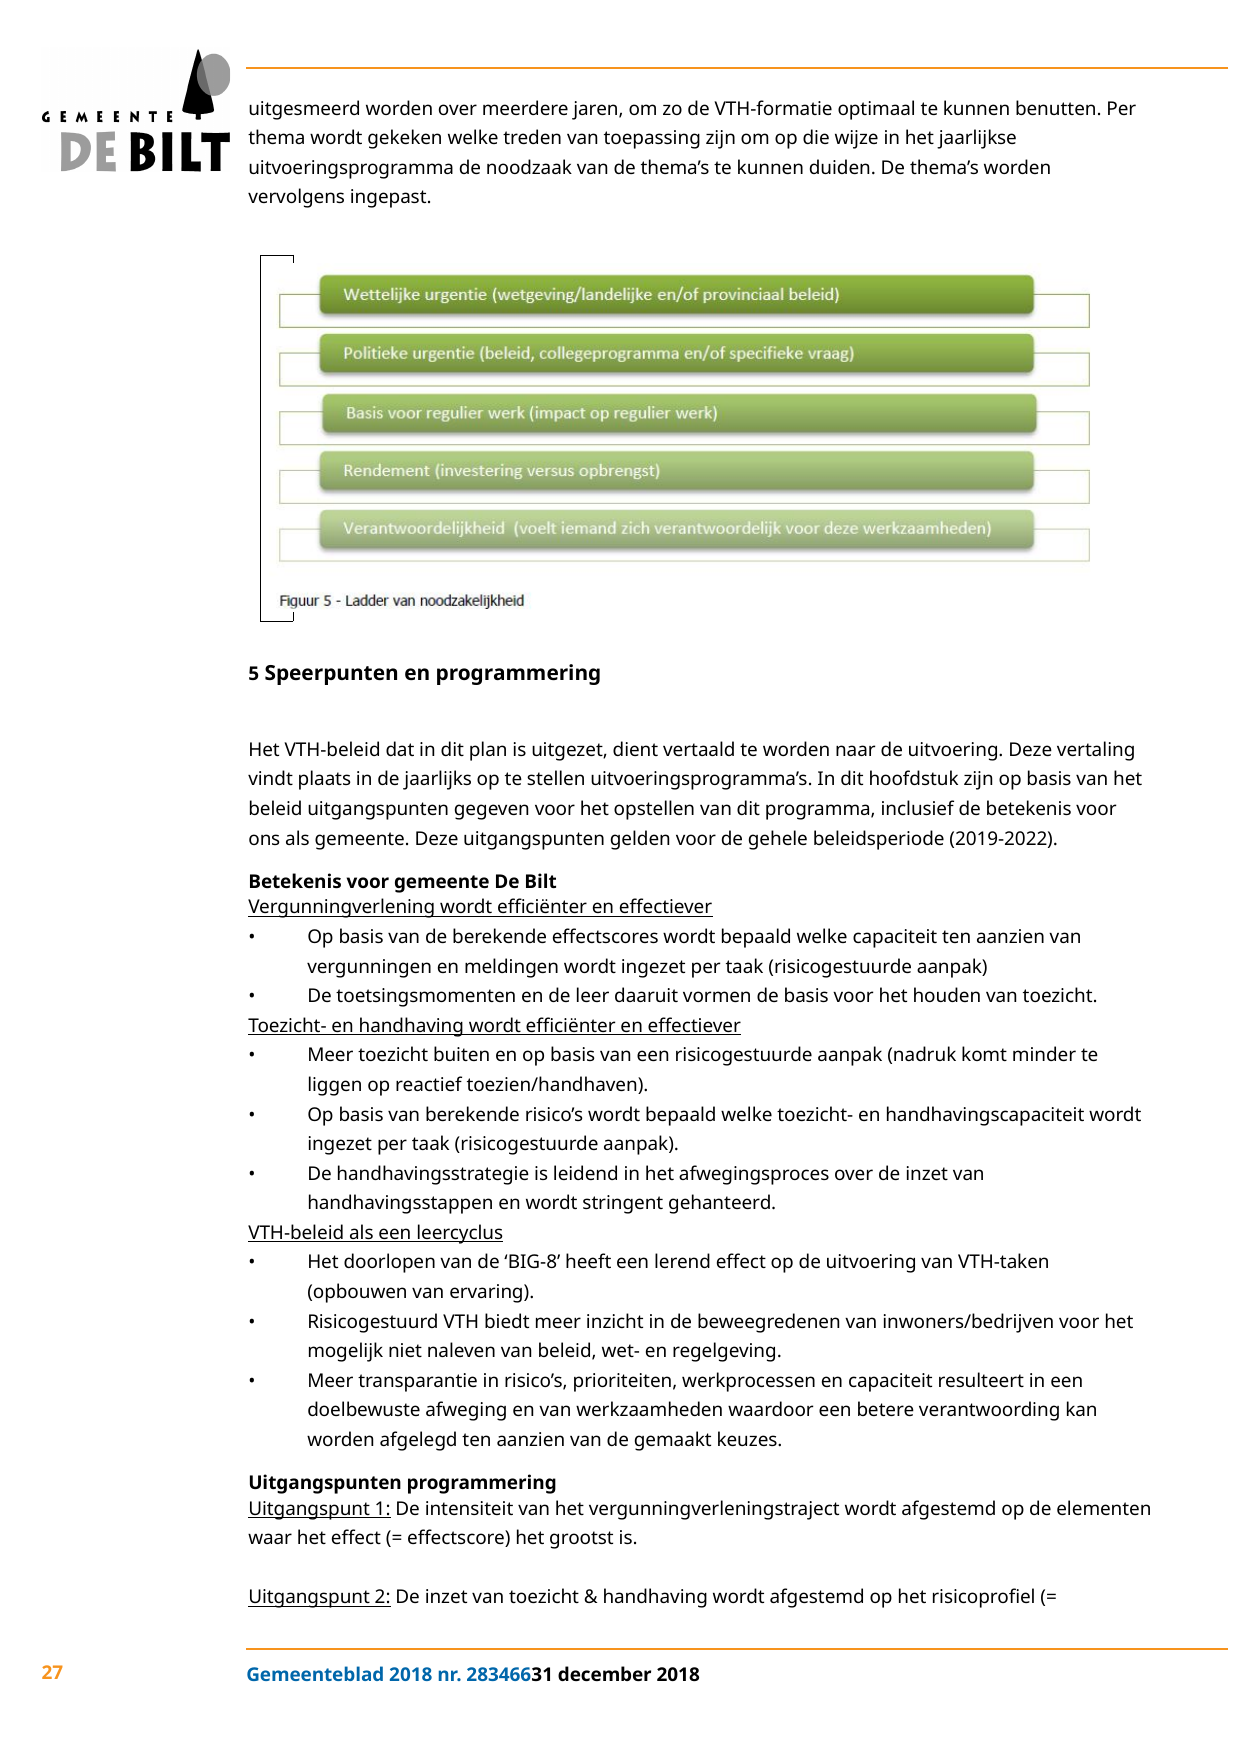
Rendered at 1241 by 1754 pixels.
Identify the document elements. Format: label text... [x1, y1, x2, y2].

list Op basis van de berekende effectscores wordt bepaald welke capaciteit ten aanzien van vergunningen en meldingen wordt ingezet per taak (risicogestuurde aanpak) [248, 923, 1152, 978]
list De handhavingsstrategie is leidend in het afwegingsproces over de inzet van handhavingsstappen en wordt stringent gehanteerd. [248, 1160, 1152, 1215]
list Risicogestuurd VTH biedt meer inzicht in de beweegredenen van inwoners/bedrijven voor het mogelijk niet naleven van beleid, wet- en regelgeving. [248, 1308, 1152, 1363]
list Meer toezicht buiten en op basis van een risicogestuurde aanpak (nadruk komt minder te liggen op reactief toezien/handhaven). [248, 1042, 1152, 1097]
text Toezicht- en handhaving wordt efficiënter en effectiever [248, 1012, 1152, 1038]
text uitgesmeerd worden over meerdere jaren, om zo de VTH-formatie optimaal te kunnen benutten. Per thema wordt gekeken welke treden van toepassing zijn om op die wijze in het jaarlijkse uitvoeringsprogramma de noodzaak van de thema’s te kunnen duiden. De thema’s worden vervolgens ingepast. [248, 95, 1152, 209]
picture [268, 263, 1096, 612]
text Uitgangspunten programmering [248, 1469, 1152, 1495]
text 5 Speerpunten en programmering [248, 658, 1152, 687]
list Op basis van berekende risico’s wordt bepaald welke toezicht- en handhavingscapaciteit wordt ingezet per taak (risicogestuurde aanpak). [248, 1101, 1152, 1156]
list De toetsingsmomenten en de leer daaruit vormen de basis voor het houden van toezicht. [248, 982, 1152, 1008]
text Uitgangspunt 2: De inzet van toezicht & handhaving wordt afgestemd op het risicoprofiel (= [248, 1584, 1152, 1609]
list Meer transparantie in risico’s, prioriteiten, werkprocessen en capaciteit resulteert in een doelbewuste afweging en van werkzaamheden waardoor een betere verantwoording kan worden afgelegd ten aanzien van de gemaakt keuzes. [248, 1367, 1152, 1452]
text VTH-beleid als een leercyclus [248, 1219, 1152, 1245]
text Betekenis voor gemeente De Bilt [248, 868, 1152, 894]
text Uitgangspunt 1: De intensiteit van het vergunningverleningstraject wordt afgestemd op de elementen waar het effect (= effectscore) het grootst is. [248, 1495, 1152, 1550]
list Het doorlopen van de ‘BIG-8’ heeft een lerend effect op de uitvoering van VTH-taken (opbouwen van ervaring). [248, 1249, 1152, 1304]
picture [41, 47, 231, 172]
text Vergunningverlening wordt efficiënter en effectiever [248, 894, 1152, 919]
text Het VTH-beleid dat in dit plan is uitgezet, dient vertaald te worden naar de uitvoering. Deze vertaling vindt plaats in de jaarlijks op te stellen uitvoeringsprogramma’s. In dit hoofdstuk zijn op basis van het beleid uitgangspunten gegeven voor het opstellen van dit programma, inclusief de betekenis voor ons als gemeente. Deze uitgangspunten gelden voor de gehele beleidsperiode (2019-2022). [248, 736, 1152, 851]
